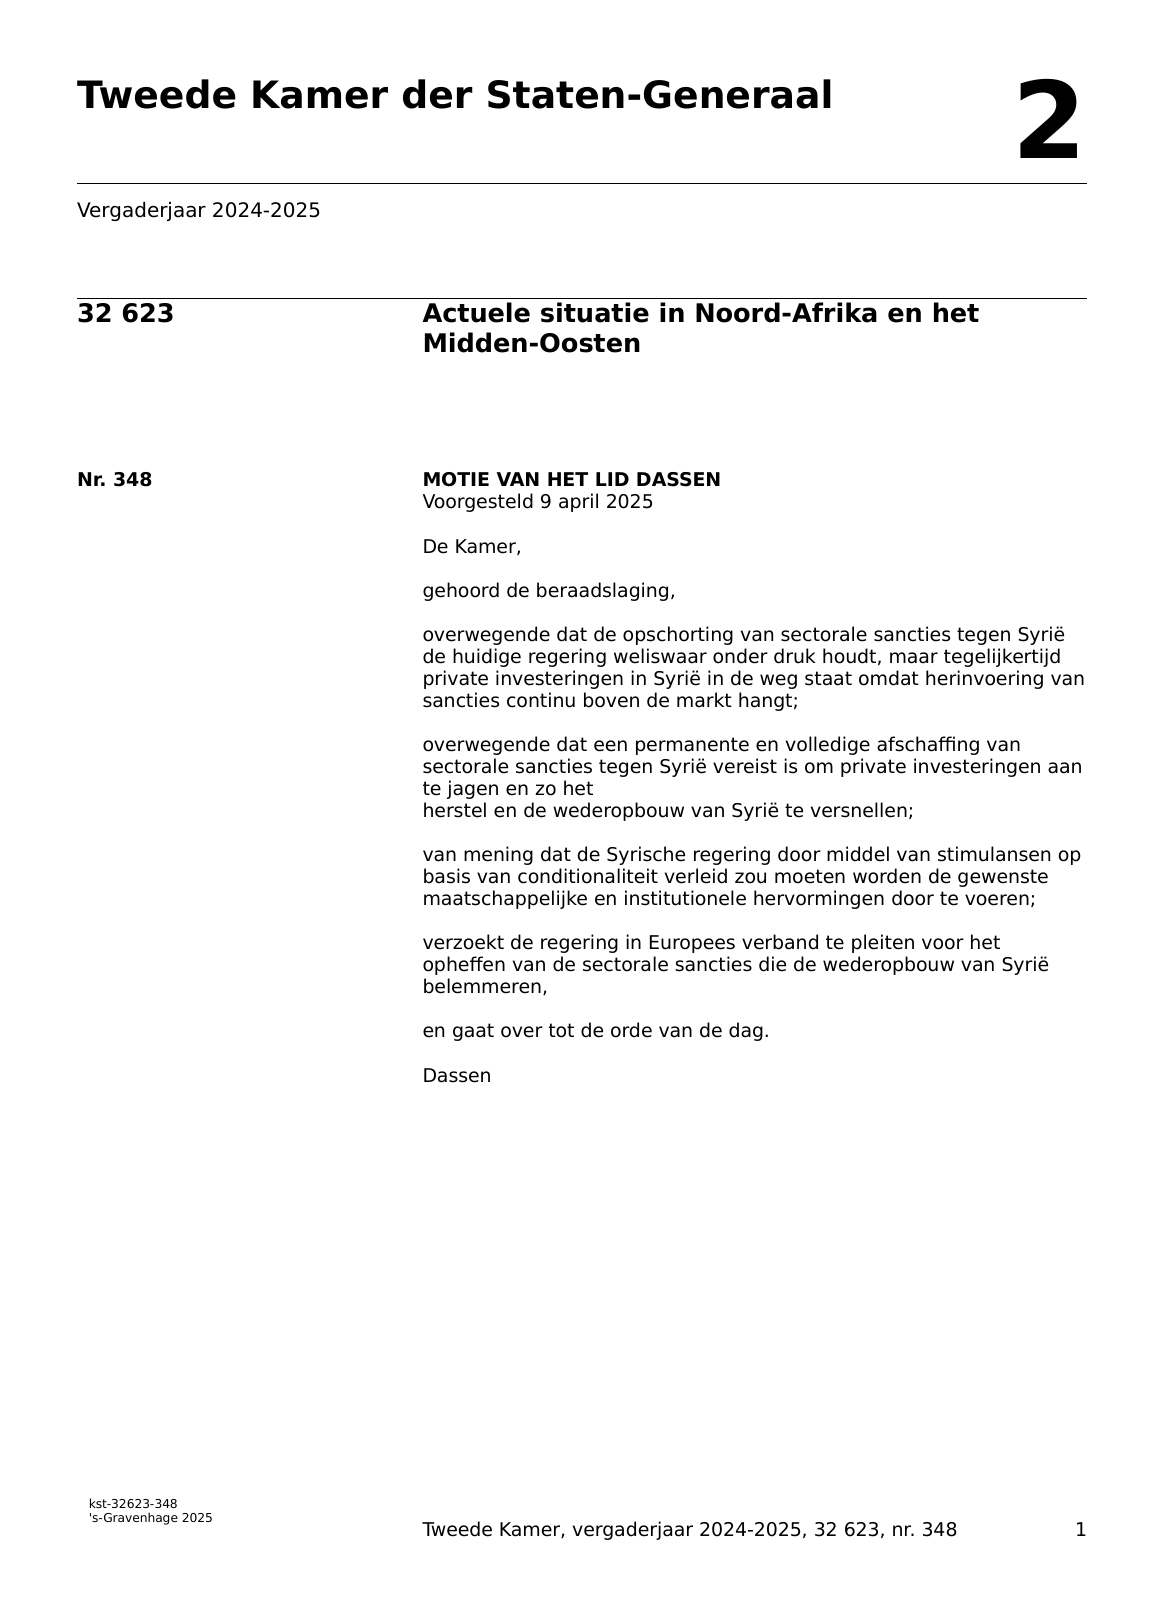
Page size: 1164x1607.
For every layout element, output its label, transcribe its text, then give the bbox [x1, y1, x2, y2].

text Voorgesteld 9 april 2025 [422, 491, 1087, 513]
text herstel en de wederopbouw van Syrië te versnellen; [422, 800, 1087, 822]
table_cell Vergaderjaar 2024-2025 [77, 184, 1087, 298]
subtitle 32 623 Actuele situatie in Noord-Afrika en het Midden-Oosten [77, 299, 1087, 358]
text 's-Gravenhage 2025 [88, 1511, 323, 1525]
text De Kamer, [422, 536, 1087, 557]
text overwegende dat de opschorting van sectorale sancties tegen Syrië de huidige regering weliswaar onder druk houdt, maar tegelijkertijd private investeringen in Syrië in de weg staat omdat herinvoering van sancties continu boven de markt hangt; [422, 624, 1087, 712]
text gehoord de beraadslaging, [422, 580, 1087, 602]
table_header 2 [886, 59, 1087, 183]
text kst-32623-348 [88, 1497, 323, 1511]
table_header Tweede Kamer der Staten-Generaal [77, 59, 886, 183]
text van mening dat de Syrische regering door middel van stimulansen op basis van conditionaliteit verleid zou moeten worden de gewenste maatschappelijke en institutionele hervormingen door te voeren; [422, 844, 1087, 910]
text overwegende dat een permanente en volledige afschaffing van sectorale sancties tegen Syrië vereist is om private investeringen aan te jagen en zo het [422, 734, 1087, 800]
text en gaat over tot de orde van de dag. [422, 1020, 1087, 1042]
text verzoekt de regering in Europees verband te pleiten voor het opheffen van de sectorale sancties die de wederopbouw van Syrië belemmeren, [422, 932, 1087, 998]
text Dassen [422, 1064, 1087, 1086]
subtitle Nr. 348 MOTIE VAN HET LID DASSEN [77, 469, 1087, 491]
